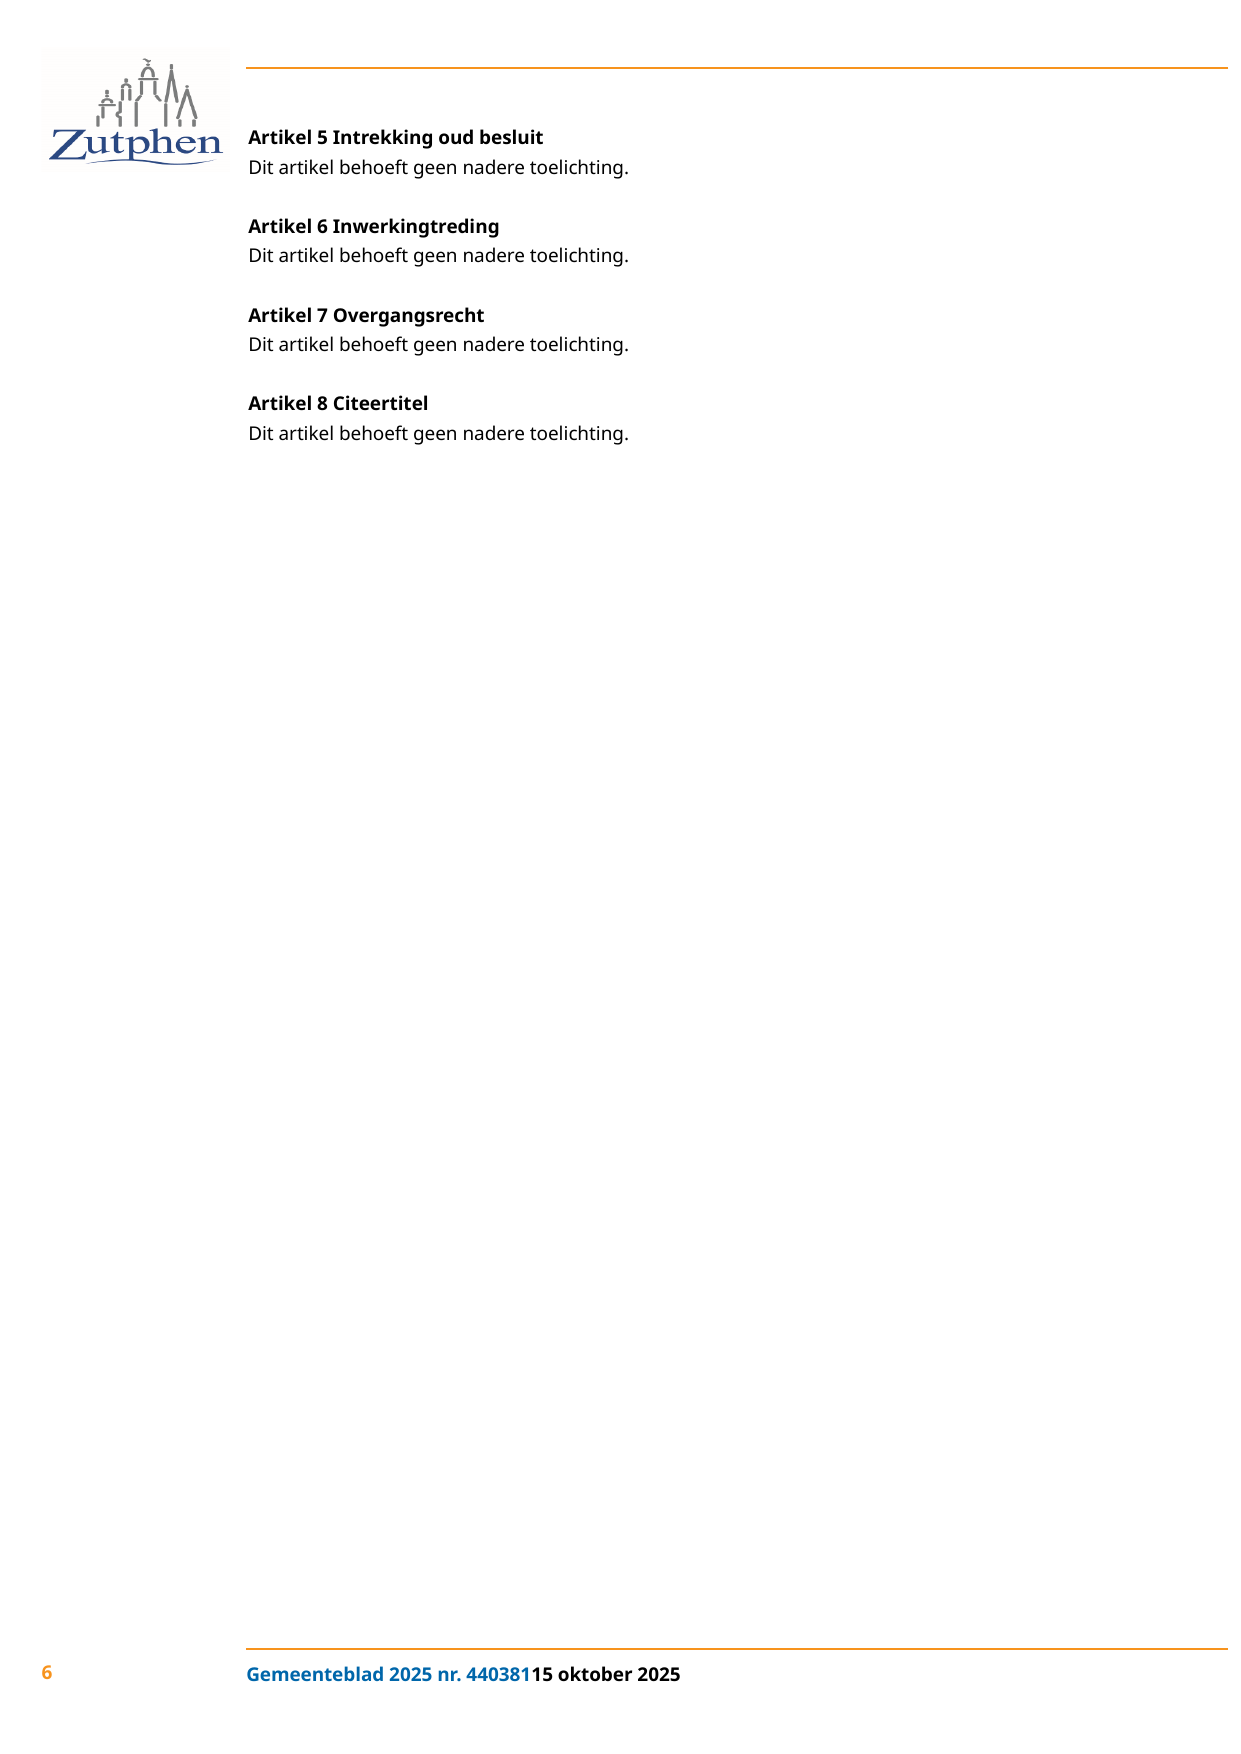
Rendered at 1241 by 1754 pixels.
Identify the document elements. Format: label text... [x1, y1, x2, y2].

text Dit artikel behoeft geen nadere toelichting. [248, 420, 1152, 446]
text Dit artikel behoeft geen nadere toelichting. [248, 243, 1152, 268]
text Artikel 8 Citeertitel [248, 391, 1152, 416]
text Artikel 7 Overgangsrecht [248, 302, 1152, 328]
text Artikel 6 Inwerkingtreding [248, 213, 1152, 239]
text Artikel 5 Intrekking oud besluit [248, 124, 1152, 150]
text Dit artikel behoeft geen nadere toelichting. [248, 154, 1152, 180]
text Dit artikel behoeft geen nadere toelichting. [248, 331, 1152, 357]
picture [41, 47, 231, 172]
